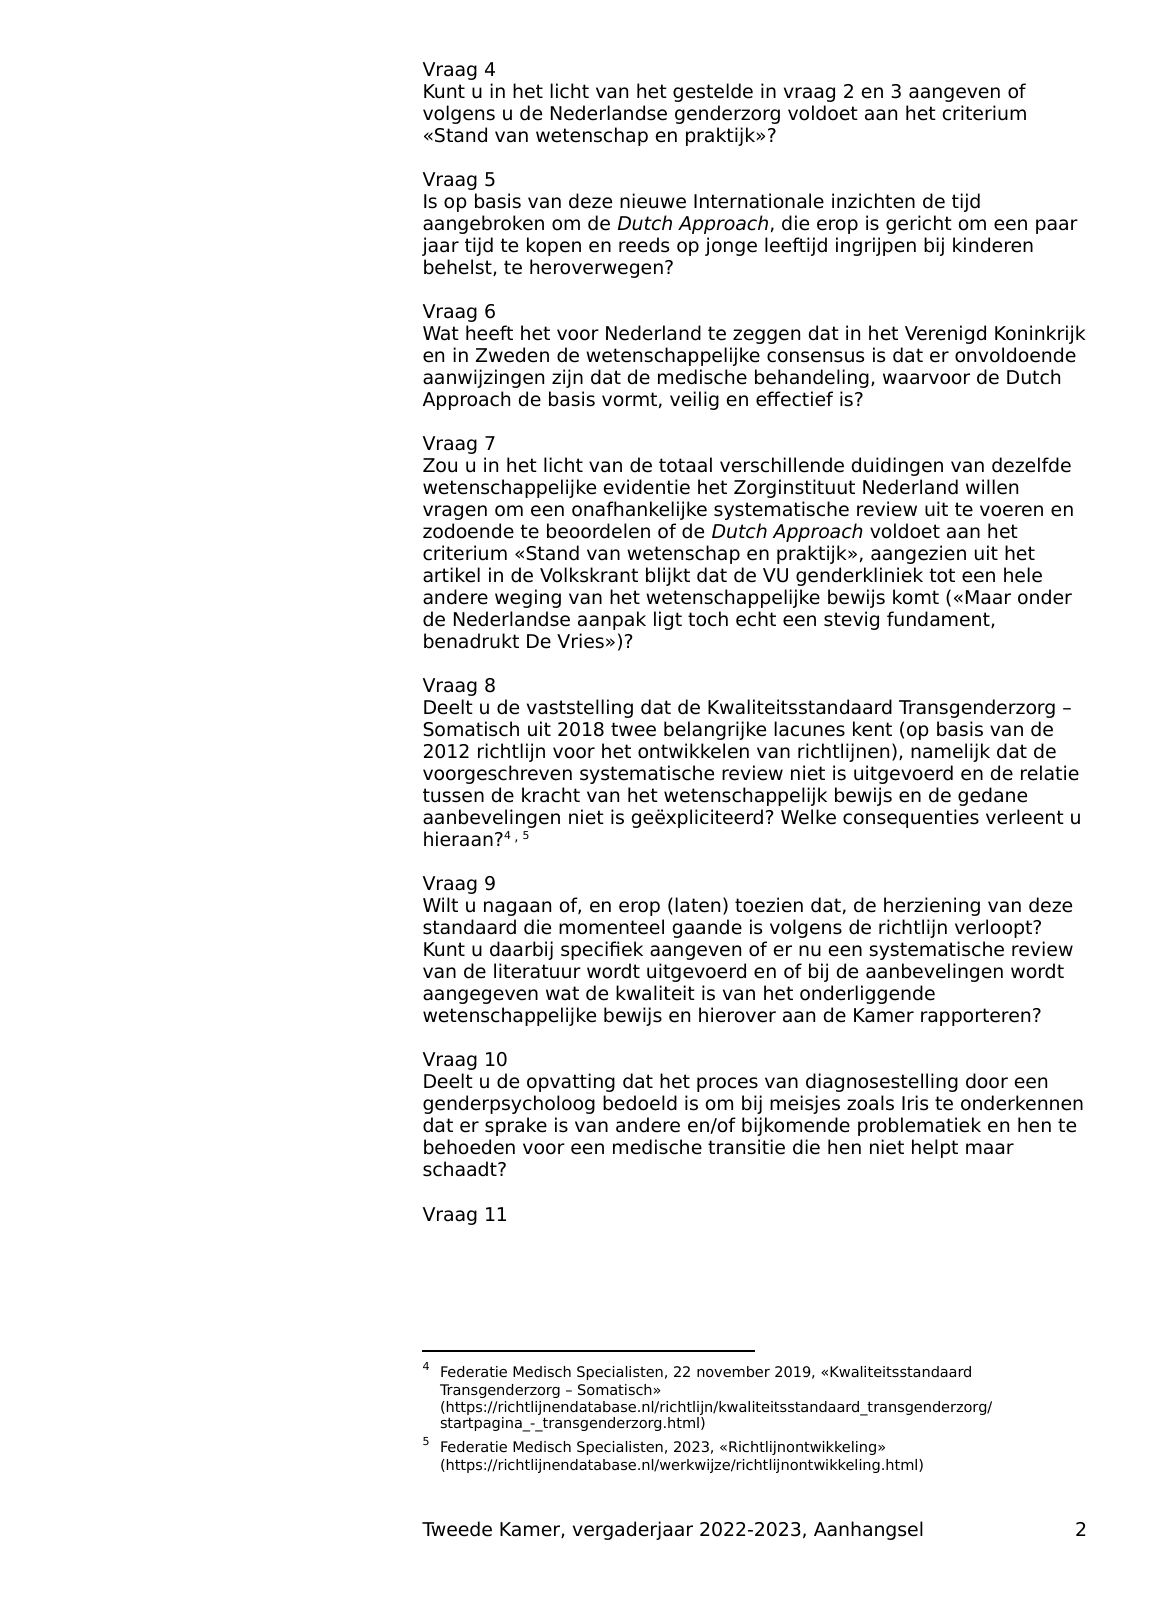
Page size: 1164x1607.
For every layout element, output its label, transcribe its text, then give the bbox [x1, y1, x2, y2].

text Wat heeft het voor Nederland te zeggen dat in het Verenigd Koninkrijk en in Zweden de wetenschappelijke consensus is dat er onvoldoende aanwijzingen zijn dat de medische behandeling, waarvoor de Dutch Approach de basis vormt, veilig en effectief is? [422, 323, 1087, 411]
text Vraag 4 [422, 59, 1087, 81]
text Zou u in het licht van de totaal verschillende duidingen van dezelfde wetenschappelijke evidentie het Zorginstituut Nederland willen vragen om een onafhankelijke systematische review uit te voeren en zodoende te beoordelen of de Dutch Approach voldoet aan het criterium «Stand van wetenschap en praktijk», aangezien uit het artikel in de Volkskrant blijkt dat de VU genderkliniek tot een hele andere weging van het wetenschappelijke bewijs komt («Maar onder de Nederlandse aanpak ligt toch echt een stevig fundament, benadrukt De Vries»)? [422, 455, 1087, 653]
text Federatie Medisch Specialisten, 2023, «Richtlijnontwikkeling» (https://richtlijnendatabase.nl/werkwijze/richtlijnontwikkeling.html) [422, 1435, 1087, 1474]
text Vraag 10 [422, 1049, 1087, 1071]
text Deelt u de opvatting dat het proces van diagnosestelling door een genderpsycholoog bedoeld is om bij meisjes zoals Iris te onderkennen dat er sprake is van andere en/of bijkomende problematiek en hen te behoeden voor een medische transitie die hen niet helpt maar schaadt? [422, 1071, 1087, 1181]
text Vraag 9 [422, 873, 1087, 895]
text Federatie Medisch Specialisten, 22 november 2019, «Kwaliteitsstandaard Transgenderzorg – Somatisch» (https://richtlijnendatabase.nl/richtlijn/kwaliteitsstandaard_transgenderzorg/startpagina_-_transgenderzorg.html) [422, 1360, 1087, 1432]
text Vraag 11 [422, 1203, 1087, 1225]
text Kunt u in het licht van het gestelde in vraag 2 en 3 aangeven of volgens u de Nederlandse genderzorg voldoet aan het criterium «Stand van wetenschap en praktijk»? [422, 81, 1087, 147]
text Is op basis van deze nieuwe Internationale inzichten de tijd aangebroken om de Dutch Approach, die erop is gericht om een paar jaar tijd te kopen en reeds op jonge leeftijd ingrijpen bij kinderen behelst, te heroverwegen? [422, 191, 1087, 279]
text Vraag 6 [422, 301, 1087, 323]
text Wilt u nagaan of, en erop (laten) toezien dat, de herziening van deze standaard die momenteel gaande is volgens de richtlijn verloopt? Kunt u daarbij specifiek aangeven of er nu een systematische review van de literatuur wordt uitgevoerd en of bij de aanbevelingen wordt aangegeven wat de kwaliteit is van het onderliggende wetenschappelijke bewijs en hierover aan de Kamer rapporteren? [422, 895, 1087, 1027]
text Vraag 5 [422, 169, 1087, 191]
text Vraag 8 [422, 675, 1087, 697]
text Vraag 7 [422, 433, 1087, 455]
text Deelt u de vaststelling dat de Kwaliteitsstandaard Transgenderzorg – Somatisch uit 2018 twee belangrijke lacunes kent (op basis van de 2012 richtlijn voor het ontwikkelen van richtlijnen), namelijk dat de voorgeschreven systematische review niet is uitgevoerd en de relatie tussen de kracht van het wetenschappelijk bewijs en de gedane aanbevelingen niet is geëxpliciteerd? Welke consequenties verleent u hieraan?, [422, 697, 1087, 851]
